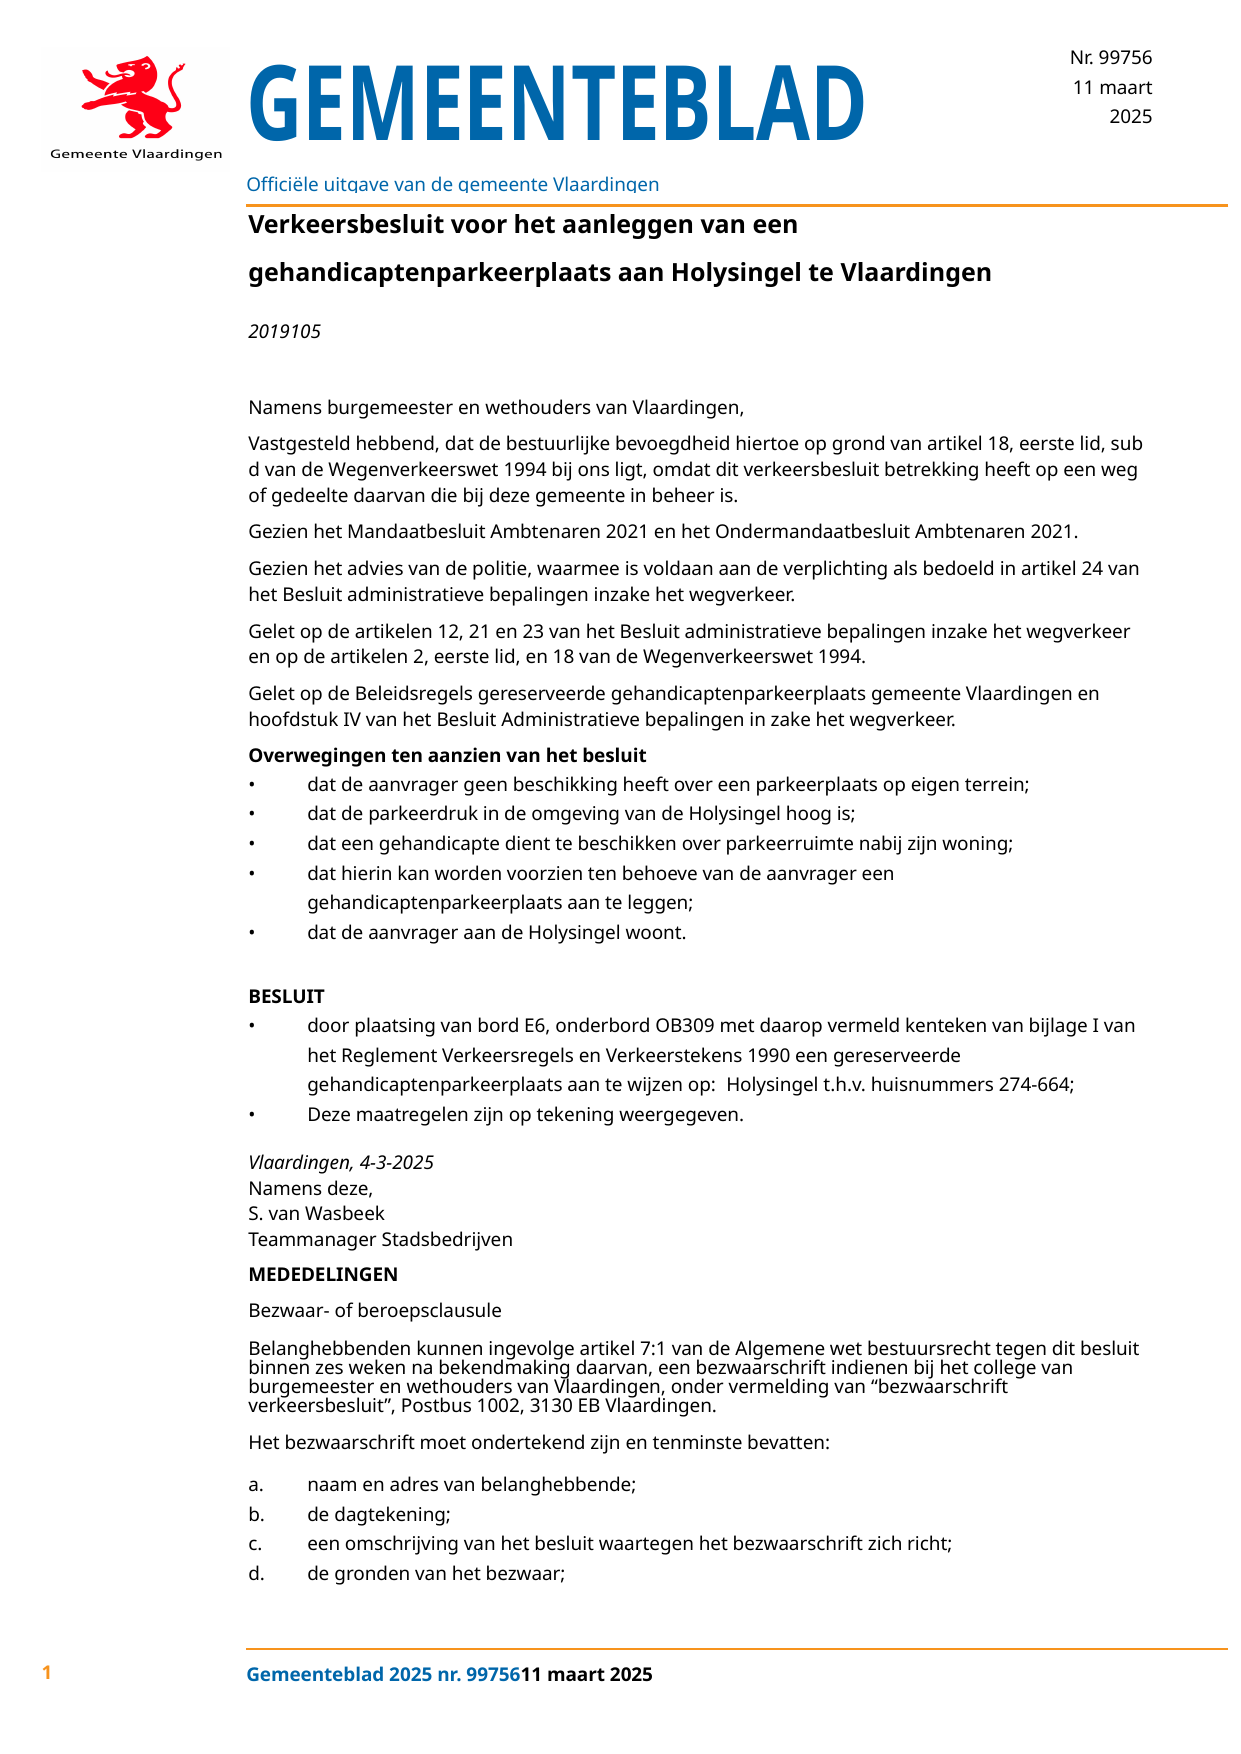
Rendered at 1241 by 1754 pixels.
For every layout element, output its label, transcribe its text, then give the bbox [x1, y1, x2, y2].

text Overwegingen ten aanzien van het besluit [248, 743, 1152, 768]
list dat een gehandicapte dient te beschikken over parkeerruimte nabij zijn woning; [248, 830, 1152, 856]
list dat hierin kan worden voorzien ten behoeve van de aanvrager een gehandicaptenparkeerplaats aan te leggen; [248, 860, 1152, 915]
picture [41, 47, 231, 172]
list door plaatsing van bord E6, onderbord OB309 met daarop vermeld kenteken van bijlage I van het Reglement Verkeersregels en Verkeerstekens 1990 een gereserveerde gehandicaptenparkeerplaats aan te wijzen op: Holysingel t.h.v. huisnummers 274-664; [248, 1012, 1152, 1097]
text Teammanager Stadsbedrijven [248, 1226, 1152, 1252]
list een omschrijving van het besluit waartegen het bezwaarschrift zich richt; [248, 1530, 1152, 1556]
text Vlaardingen, 4-3-2025 [248, 1149, 1152, 1175]
list de gronden van het bezwaar; [248, 1560, 1152, 1586]
list dat de aanvrager aan de Holysingel woont. [248, 919, 1152, 944]
text Gelet op de Beleidsregels gereserveerde gehandicaptenparkeerplaats gemeente Vlaardingen en hoofdstuk IV van het Besluit Administratieve bepalingen in zake het wegverkeer. [248, 680, 1152, 732]
text Het bezwaarschrift moet ondertekend zijn en tenminste bevatten: [248, 1434, 1152, 1453]
text Gelet op de artikelen 12, 21 en 23 van het Besluit administratieve bepalingen inzake het wegverkeer en op de artikelen 2, eerste lid, en 18 van de Wegenverkeerswet 1994. [248, 618, 1152, 669]
text Verkeersbesluit voor het aanleggen van een gehandicaptenparkeerplaats aan Holysingel te Vlaardingen [248, 207, 1152, 288]
list Deze maatregelen zijn op tekening weergegeven. [248, 1101, 1152, 1127]
list naam en adres van belanghebbende; [248, 1471, 1152, 1497]
text S. van Wasbeek [248, 1200, 1152, 1226]
text MEDEDELINGEN [248, 1266, 1152, 1285]
text Belanghebbenden kunnen ingevolge artikel 7:1 van de Algemene wet bestuursrecht tegen dit besluit binnen zes weken na bekendmaking daarvan, een bezwaarschrift indienen bij het college van burgemeester en wethouders van Vlaardingen, onder vermelding van “bezwaarschrift verkeersbesluit”, Postbus 1002, 3130 EB Vlaardingen. [248, 1339, 1152, 1417]
text Namens burgemeester en wethouders van Vlaardingen, [248, 394, 1152, 420]
text BESLUIT [248, 983, 1152, 1008]
text 2019105 [248, 318, 1152, 344]
text Gezien het advies van de politie, waarmee is voldaan aan de verplichting als bedoeld in artikel 24 van het Besluit administratieve bepalingen inzake het wegverkeer. [248, 555, 1152, 607]
text Bezwaar- of beroepsclausule [248, 1302, 1152, 1322]
list de dagtekening; [248, 1501, 1152, 1527]
list dat de aanvrager geen beschikking heeft over een parkeerplaats op eigen terrein; [248, 771, 1152, 797]
text Vastgesteld hebbend, dat de bestuurlijke bevoegdheid hiertoe op grond van artikel 18, eerste lid, sub d van de Wegenverkeerswet 1994 bij ons ligt, omdat dit verkeersbesluit betrekking heeft op een weg of gedeelte daarvan die bij deze gemeente in beheer is. [248, 431, 1152, 508]
text Namens deze, [248, 1175, 1152, 1200]
text Gezien het Mandaatbesluit Ambtenaren 2021 en het Ondermandaatbesluit Ambtenaren 2021. [248, 519, 1152, 544]
list dat de parkeerdruk in de omgeving van de Holysingel hoog is; [248, 801, 1152, 826]
